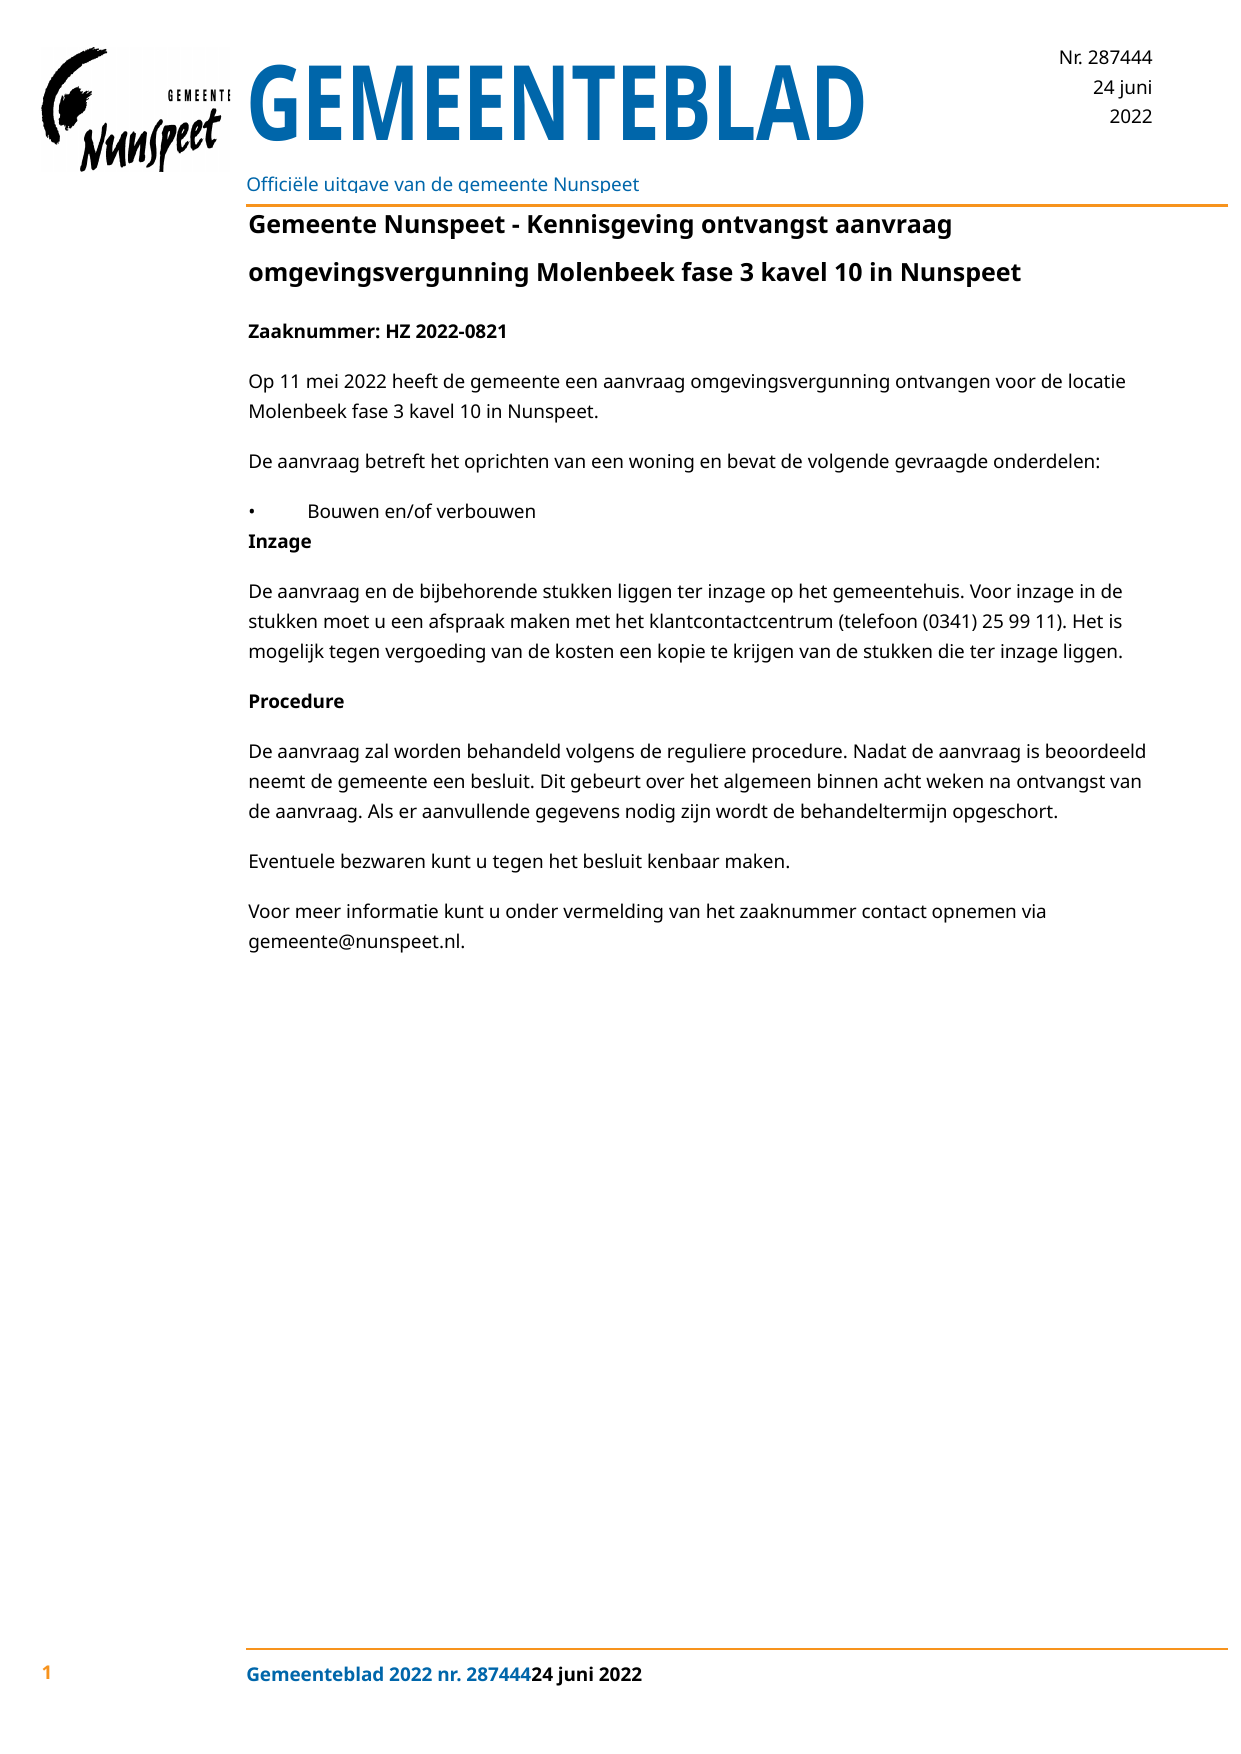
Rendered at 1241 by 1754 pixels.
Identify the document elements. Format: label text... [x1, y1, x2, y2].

picture [41, 47, 231, 172]
text Inzage [248, 528, 1152, 554]
text De aanvraag en de bijbehorende stukken liggen ter inzage op het gemeentehuis. Voor inzage in de stukken moet u een afspraak maken met het klantcontactcentrum (telefoon (0341) 25 99 11). Het is mogelijk tegen vergoeding van de kosten een kopie te krijgen van de stukken die ter inzage liggen. [248, 579, 1152, 664]
text Zaaknummer: HZ 2022-0821 [248, 318, 1152, 344]
text Voor meer informatie kunt u onder vermelding van het zaaknummer contact opnemen via gemeente@nunspeet.nl. [248, 899, 1152, 954]
text De aanvraag betreft het oprichten van een woning en bevat de volgende gevraagde onderdelen: [248, 448, 1152, 474]
text Eventuele bezwaren kunt u tegen het besluit kenbaar maken. [248, 848, 1152, 874]
text De aanvraag zal worden behandeld volgens de reguliere procedure. Nadat de aanvraag is beoordeeld neemt de gemeente een besluit. Dit gebeurt over het algemeen binnen acht weken na ontvangst van de aanvraag. Als er aanvullende gegevens nodig zijn wordt de behandeltermijn opgeschort. [248, 739, 1152, 824]
text Gemeente Nunspeet - Kennisgeving ontvangst aanvraag omgevingsvergunning Molenbeek fase 3 kavel 10 in Nunspeet [248, 207, 1152, 288]
text Procedure [248, 688, 1152, 714]
list Bouwen en/of verbouwen [248, 499, 1152, 524]
text Op 11 mei 2022 heeft de gemeente een aanvraag omgevingsvergunning ontvangen voor de locatie Molenbeek fase 3 kavel 10 in Nunspeet. [248, 368, 1152, 424]
